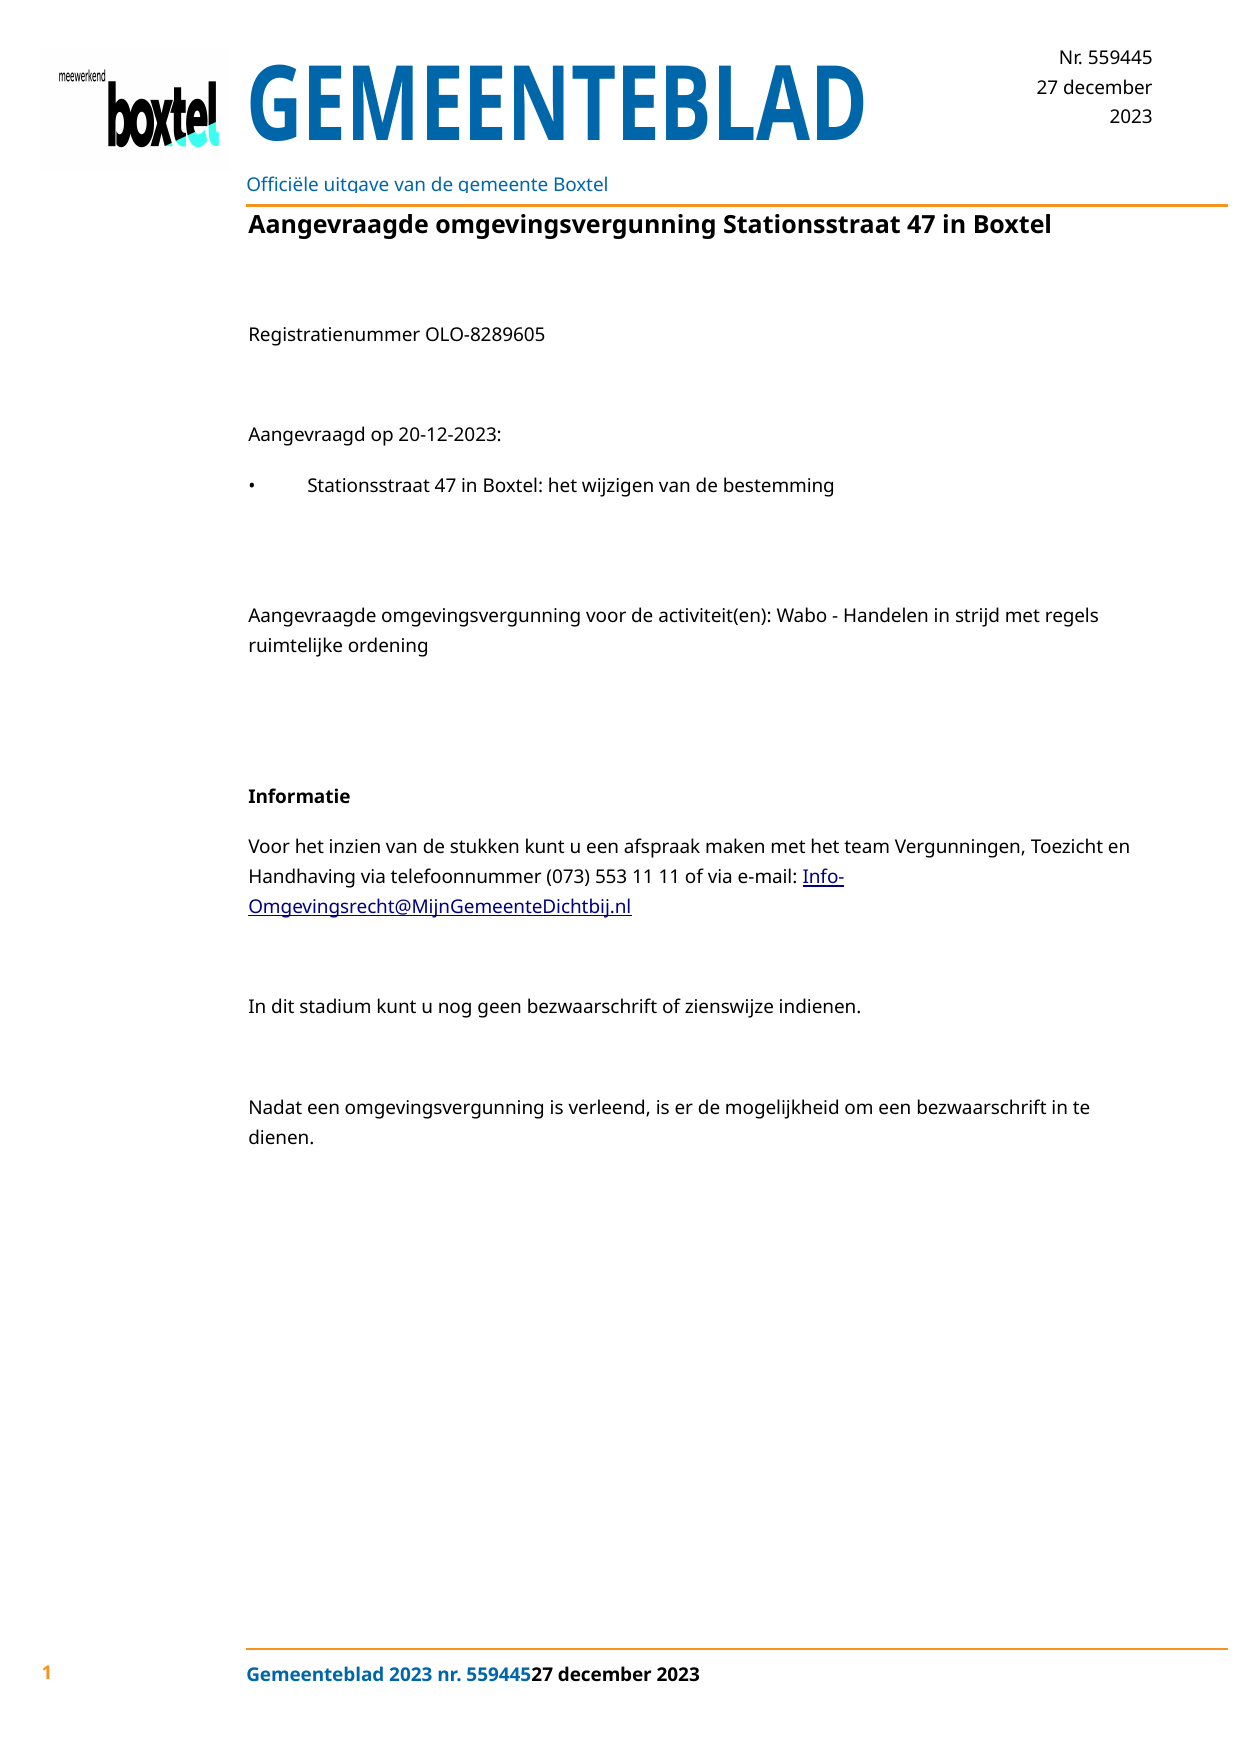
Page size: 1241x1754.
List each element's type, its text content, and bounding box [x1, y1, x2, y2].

list Stationsstraat 47 in Boxtel: het wijzigen van de bestemming [248, 472, 1152, 498]
text In dit stadium kunt u nog geen bezwaarschrift of zienswijze indienen. [248, 994, 1152, 1019]
text Aangevraagde omgevingsvergunning Stationsstraat 47 in Boxtel [248, 207, 1152, 241]
text Nadat een omgevingsvergunning is verleend, is er de mogelijkheid om een bezwaarschrift in te dienen. [248, 1094, 1152, 1150]
text Voor het inzien van de stukken kunt u een afspraak maken met het team Vergunningen, Toezicht en Handhaving via telefoonnummer (073) 553 11 11 of via e-mail: Info-Omgevingsrecht@MijnGemeenteDichtbij.nl [248, 834, 1152, 918]
text Aangevraagde omgevingsvergunning voor de activiteit(en): Wabo - Handelen in strijd met regels ruimtelijke ordening [248, 602, 1152, 658]
text Informatie [248, 783, 1152, 809]
text Aangevraagd op 20-12-2023: [248, 422, 1152, 447]
picture [41, 47, 231, 172]
text Registratienummer OLO-8289605 [248, 321, 1152, 346]
